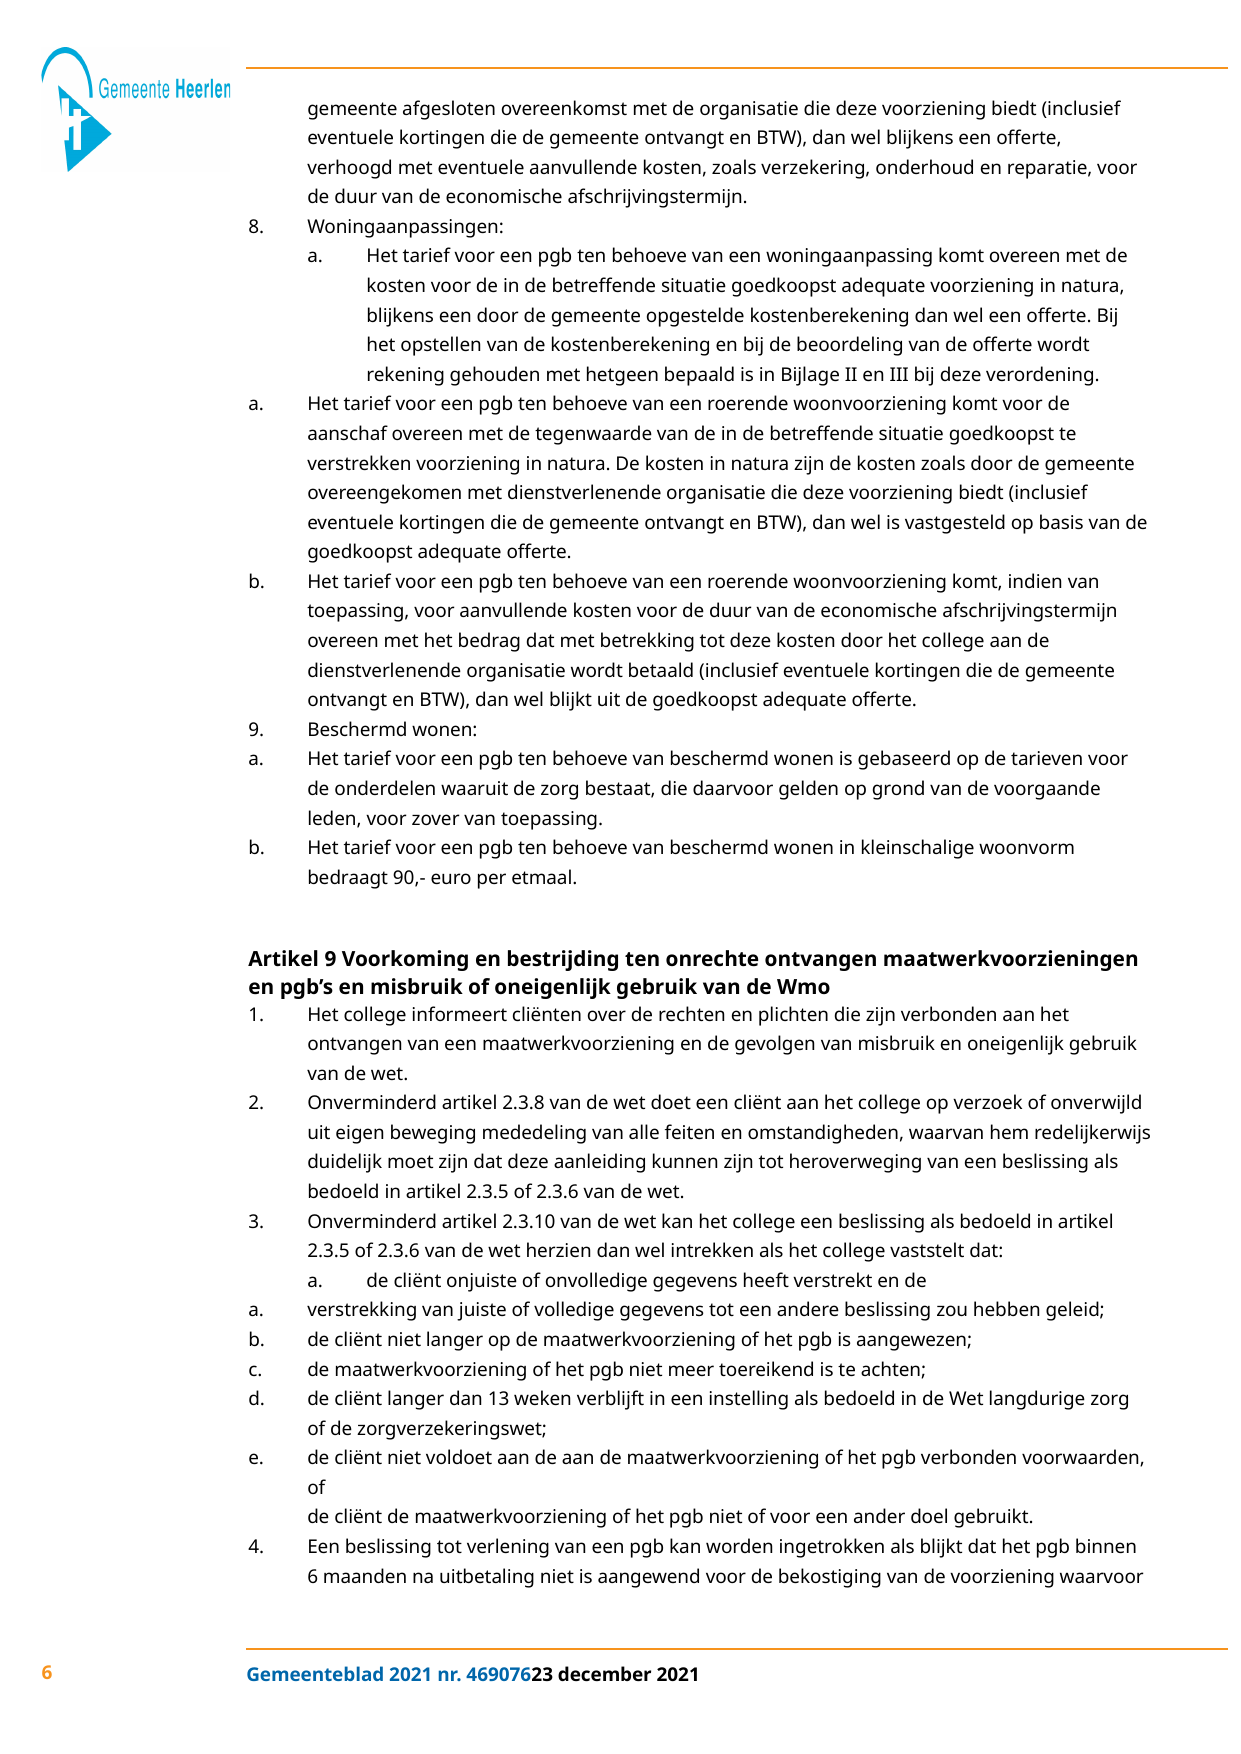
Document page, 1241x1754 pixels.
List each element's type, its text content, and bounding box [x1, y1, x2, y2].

list Het tarief voor een pgb ten behoeve van een woningaanpassing komt overeen met de kosten voor de in de betreffende situatie goedkoopst adequate voorziening in natura, blijkens een door de gemeente opgestelde kostenberekening dan wel een offerte. Bij het opstellen van de kostenberekening en bij de beoordeling van de offerte wordt rekening gehouden met hetgeen bepaald is in Bijlage II en III bij deze verordening. [307, 243, 1152, 387]
list Het college informeert cliënten over de rechten en plichten die zijn verbonden aan het ontvangen van een maatwerkvoorziening en de gevolgen van misbruik en oneigenlijk gebruik van de wet. [248, 1001, 1152, 1086]
list de cliënt de maatwerkvoorziening of het pgb niet of voor een ander doel gebruikt. [248, 1504, 1152, 1529]
list Onverminderd artikel 2.3.10 van de wet kan het college een beslissing als bedoeld in artikel 2.3.5 of 2.3.6 van de wet herzien dan wel intrekken als het college vaststelt dat: [248, 1208, 1152, 1263]
picture [41, 47, 59, 70]
list Een beslissing tot verlening van een pgb kan worden ingetrokken als blijkt dat het pgb binnen 6 maanden na uitbetaling niet is aangewend voor de bekostiging van de voorziening waarvoor [248, 1533, 1152, 1589]
list Onverminderd artikel 2.3.8 van de wet doet een cliënt aan het college op verzoek of onverwijld uit eigen beweging mededeling van alle feiten en omstandigheden, waarvan hem redelijkerwijs duidelijk moet zijn dat deze aanleiding kunnen zijn tot heroverweging van een beslissing als bedoeld in artikel 2.3.5 of 2.3.6 van de wet. [248, 1089, 1152, 1204]
list de cliënt onjuiste of onvolledige gegevens heeft verstrekt en de [307, 1267, 1152, 1293]
list verstrekking van juiste of volledige gegevens tot een andere beslissing zou hebben geleid; [248, 1297, 1152, 1322]
list gemeente afgesloten overeenkomst met de organisatie die deze voorziening biedt (inclusief eventuele kortingen die de gemeente ontvangt en BTW), dan wel blijkens een offerte, verhoogd met eventuele aanvullende kosten, zoals verzekering, onderhoud en reparatie, voor de duur van de economische afschrijvingstermijn. [248, 95, 1152, 209]
list Woningaanpassingen: [248, 213, 1152, 239]
list de maatwerkvoorziening of het pgb niet meer toereikend is te achten; [248, 1356, 1152, 1382]
list Het tarief voor een pgb ten behoeve van een roerende woonvoorziening komt voor de aanschaf overeen met de tegenwaarde van de in de betreffende situatie goedkoopst te verstrekken voorziening in natura. De kosten in natura zijn de kosten zoals door de gemeente overeengekomen met dienstverlenende organisatie die deze voorziening biedt (inclusief eventuele kortingen die de gemeente ontvangt en BTW), dan wel is vastgesteld op basis van de goedkoopst adequate offerte. [248, 391, 1152, 564]
picture [41, 47, 231, 172]
list Het tarief voor een pgb ten behoeve van een roerende woonvoorziening komt, indien van toepassing, voor aanvullende kosten voor de duur van de economische afschrijvingstermijn overeen met het bedrag dat met betrekking tot deze kosten door het college aan de dienstverlenende organisatie wordt betaald (inclusief eventuele kortingen die de gemeente ontvangt en BTW), dan wel blijkt uit de goedkoopst adequate offerte. [248, 568, 1152, 712]
list de cliënt niet langer op de maatwerkvoorziening of het pgb is aangewezen; [248, 1326, 1152, 1352]
list Het tarief voor een pgb ten behoeve van beschermd wonen in kleinschalige woonvorm bedraagt 90,- euro per etmaal. [248, 834, 1152, 890]
text Artikel 9 Voorkoming en bestrijding ten onrechte ontvangen maatwerkvoorzieningen en pgb’s en misbruik of oneigenlijk gebruik van de Wmo [248, 944, 1152, 1001]
list Het tarief voor een pgb ten behoeve van beschermd wonen is gebaseerd op de tarieven voor de onderdelen waaruit de zorg bestaat, die daarvoor gelden op grond van de voorgaande leden, voor zover van toepassing. [248, 746, 1152, 831]
list de cliënt langer dan 13 weken verblijft in een instelling als bedoeld in de Wet langdurige zorg of de zorgverzekeringswet; [248, 1385, 1152, 1441]
list de cliënt niet voldoet aan de aan de maatwerkvoorziening of het pgb verbonden voorwaarden, of [248, 1444, 1152, 1500]
list Beschermd wonen: [248, 716, 1152, 742]
